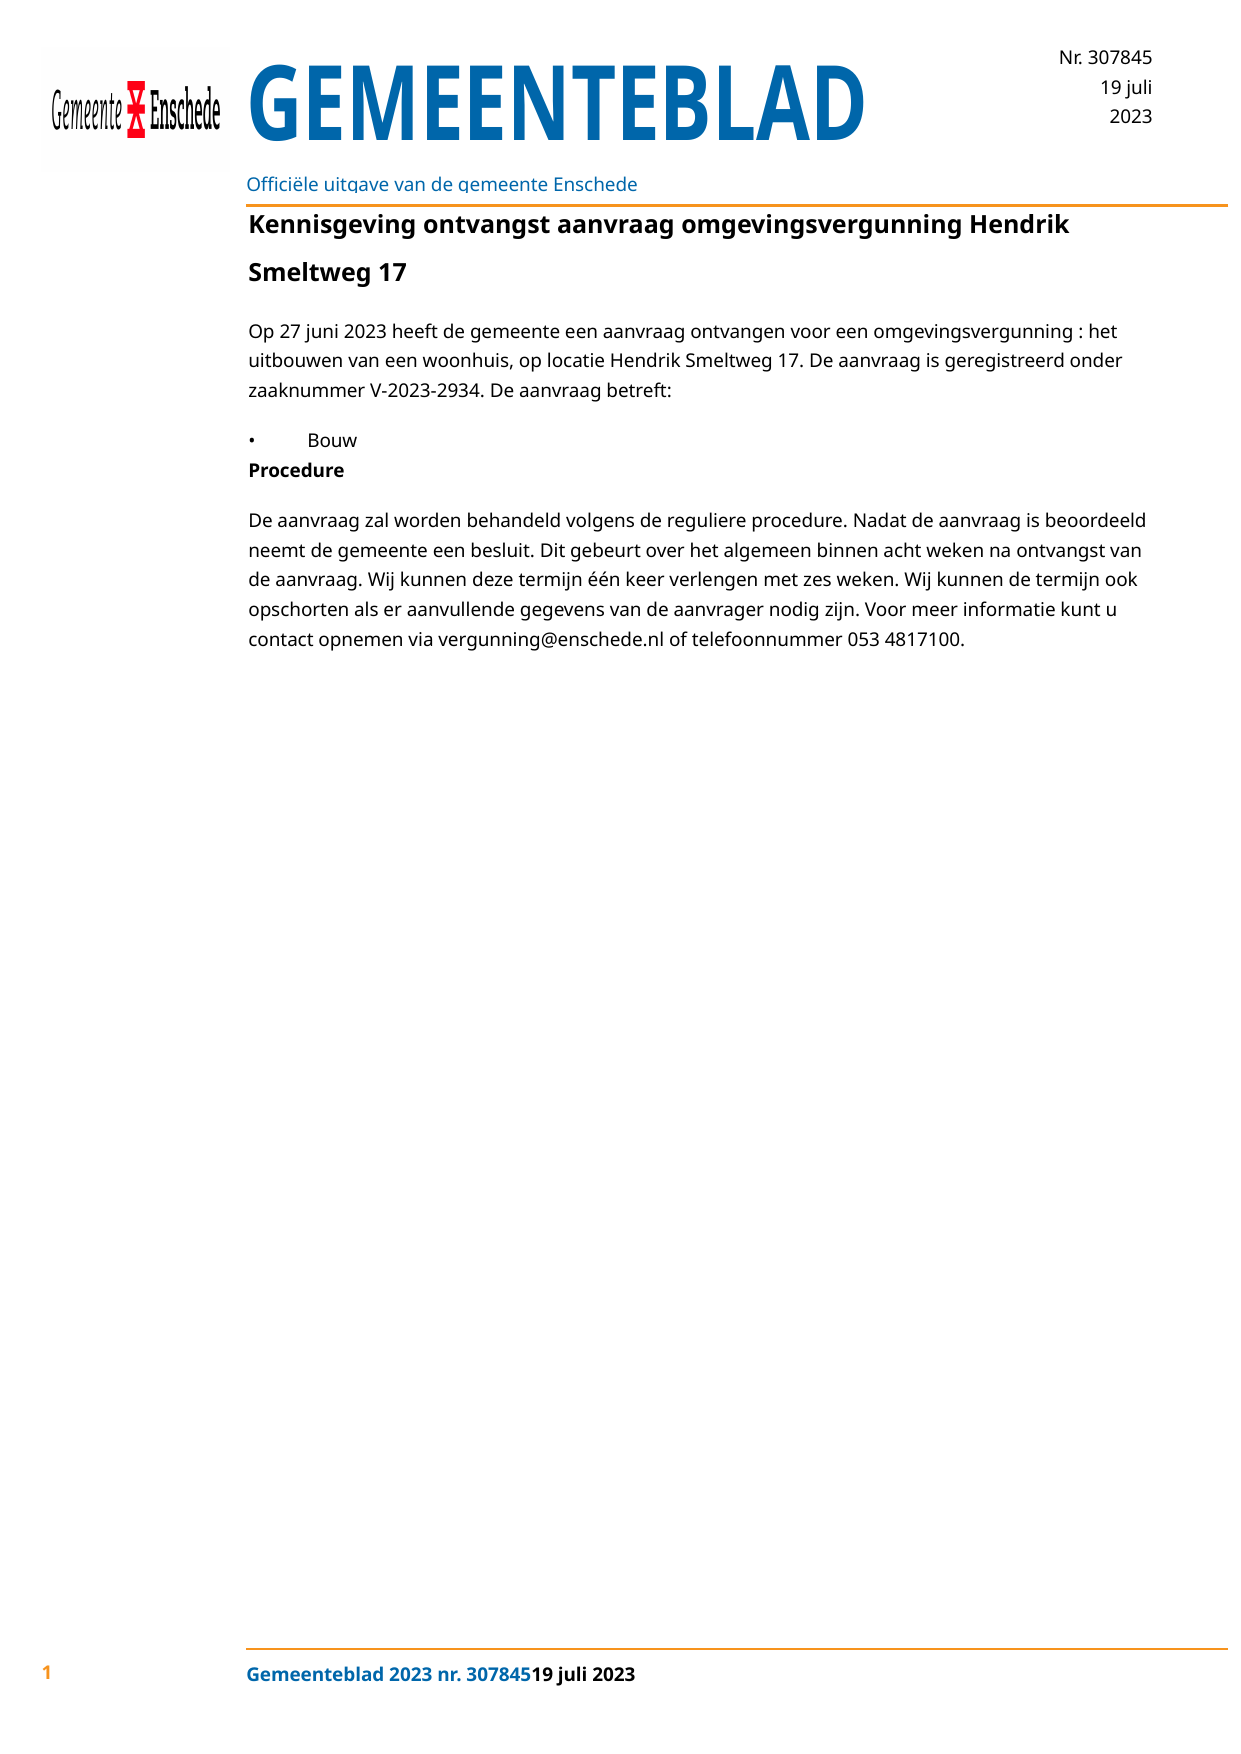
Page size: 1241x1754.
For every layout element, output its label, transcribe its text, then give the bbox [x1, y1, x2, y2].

text Kennisgeving ontvangst aanvraag omgevingsvergunning Hendrik Smeltweg 17 [248, 207, 1152, 288]
text Op 27 juni 2023 heeft de gemeente een aanvraag ontvangen voor een omgevingsvergunning : het uitbouwen van een woonhuis, op locatie Hendrik Smeltweg 17. De aanvraag is geregistreerd onder zaaknummer V-2023-2934. De aanvraag betreft: [248, 318, 1152, 403]
picture [41, 47, 231, 172]
list Bouw [248, 427, 1152, 453]
text Procedure [248, 457, 1152, 483]
text De aanvraag zal worden behandeld volgens de reguliere procedure. Nadat de aanvraag is beoordeeld neemt de gemeente een besluit. Dit gebeurt over het algemeen binnen acht weken na ontvangst van de aanvraag. Wij kunnen deze termijn één keer verlengen met zes weken. Wij kunnen de termijn ook opschorten als er aanvullende gegevens van de aanvrager nodig zijn. Voor meer informatie kunt u contact opnemen via vergunning@enschede.nl of telefoonnummer 053 4817100. [248, 507, 1152, 652]
